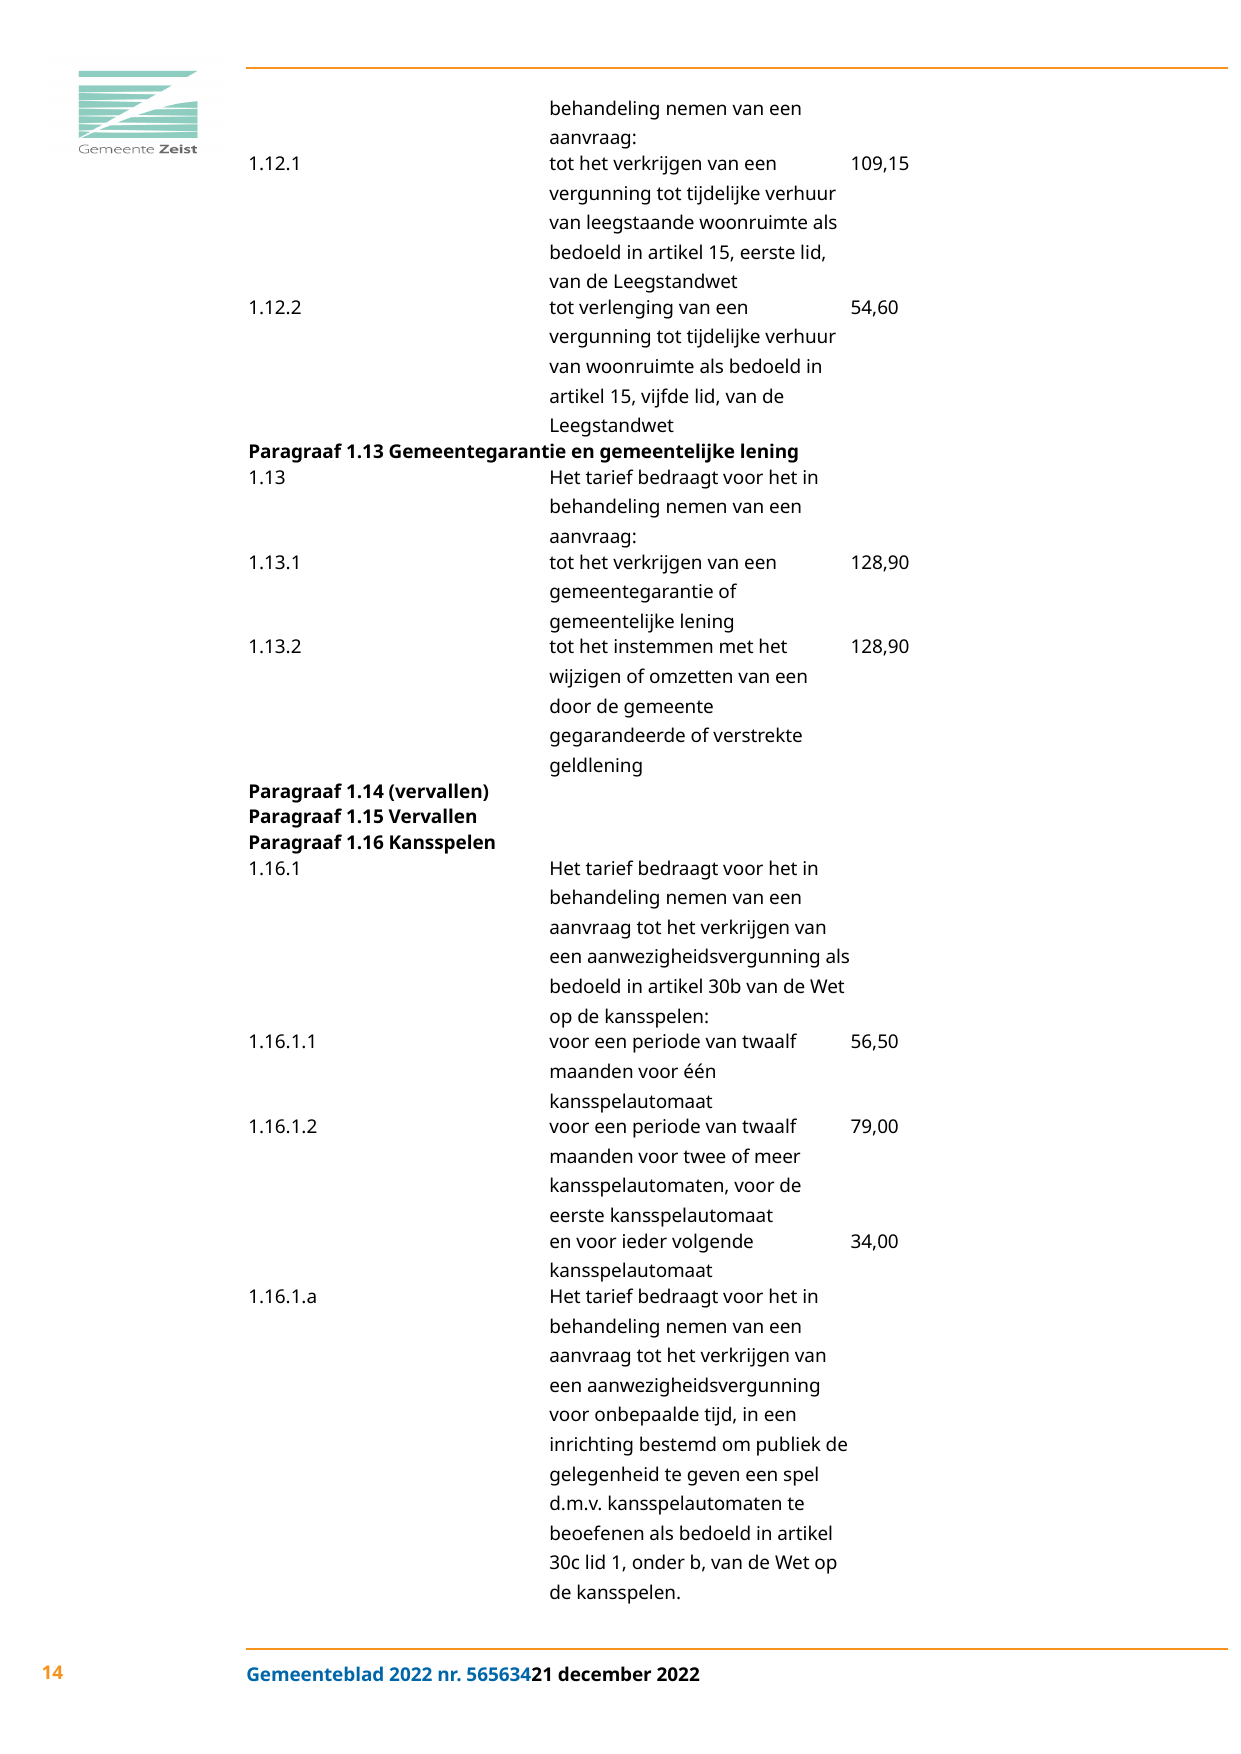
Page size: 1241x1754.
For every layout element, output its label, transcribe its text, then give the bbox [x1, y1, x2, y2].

table_cell 56,50 [850, 1029, 1152, 1113]
table_cell Het tarief bedraagt voor het in behandeling nemen van een aanvraag tot het verkrijgen van een aanwezigheidsvergunning als bedoeld in artikel 30b van de Wet op de kansspelen: [549, 855, 850, 1029]
table_cell 128,90 [850, 549, 1152, 634]
table_cell tot het verkrijgen van een gemeentegarantie of gemeentelijke lening [549, 549, 850, 634]
table_cell behandeling nemen van een aanvraag: [549, 95, 850, 150]
table_cell 128,90 [850, 634, 1152, 778]
table_cell [850, 464, 1152, 549]
table_cell voor een periode van twaalf maanden voor twee of meer kansspelautomaten, voor de eerste kansspelautomaat [549, 1114, 850, 1228]
table_cell [248, 95, 549, 150]
table_cell Het tarief bedraagt voor het in behandeling nemen van een aanvraag tot het verkrijgen van een aanwezigheidsvergunning voor onbepaalde tijd, in een inrichting bestemd om publiek de gelegenheid te geven een spel d.m.v. kansspelautomaten te beoefenen als bedoeld in artikel 30c lid 1, onder b, van de Wet op de kansspelen. [549, 1283, 850, 1605]
table_cell [850, 804, 1152, 829]
table_cell en voor ieder volgende kansspelautomaat [549, 1228, 850, 1283]
table_cell 79,00 [850, 1114, 1152, 1228]
table_cell 1.13.2 [248, 634, 549, 778]
table_cell 34,00 [850, 1228, 1152, 1283]
table_cell 1.13 [248, 464, 549, 549]
table_cell [850, 95, 1152, 150]
table_cell 54,60 [850, 294, 1152, 438]
table_cell tot verlenging van een vergunning tot tijdelijke verhuur van woonruimte als bedoeld in artikel 15, vijfde lid, van de Leegstandwet [549, 294, 850, 438]
table_cell [850, 1283, 1152, 1605]
table_cell voor een periode van twaalf maanden voor één kansspelautomaat [549, 1029, 850, 1113]
table_cell [850, 855, 1152, 1029]
table_cell tot het instemmen met het wijzigen of omzetten van een door de gemeente gegarandeerde of verstrekte geldlening [549, 634, 850, 778]
table_cell 1.12.2 [248, 294, 549, 438]
table_cell 1.16.1 [248, 855, 549, 1029]
table_cell Paragraaf 1.14 (vervallen) [248, 778, 850, 803]
table_cell 1.16.1.2 [248, 1114, 549, 1228]
table_cell 1.16.1.a [248, 1283, 549, 1605]
table_cell Paragraaf 1.13 Gemeentegarantie en gemeentelijke lening [248, 438, 850, 464]
table_cell [850, 829, 1152, 855]
table_cell Paragraaf 1.15 Vervallen [248, 804, 850, 829]
table_cell [850, 778, 1152, 803]
table_cell 109,15 [850, 150, 1152, 294]
picture [41, 47, 231, 172]
table_cell 1.12.1 [248, 150, 549, 294]
table_cell [248, 1228, 549, 1283]
table_cell 1.16.1.1 [248, 1029, 549, 1113]
table_cell tot het verkrijgen van een vergunning tot tijdelijke verhuur van leegstaande woonruimte als bedoeld in artikel 15, eerste lid, van de Leegstandwet [549, 150, 850, 294]
table_cell Het tarief bedraagt voor het in behandeling nemen van een aanvraag: [549, 464, 850, 549]
table_cell [850, 438, 1152, 464]
table_cell Paragraaf 1.16 Kansspelen [248, 829, 850, 855]
table_cell 1.13.1 [248, 549, 549, 634]
